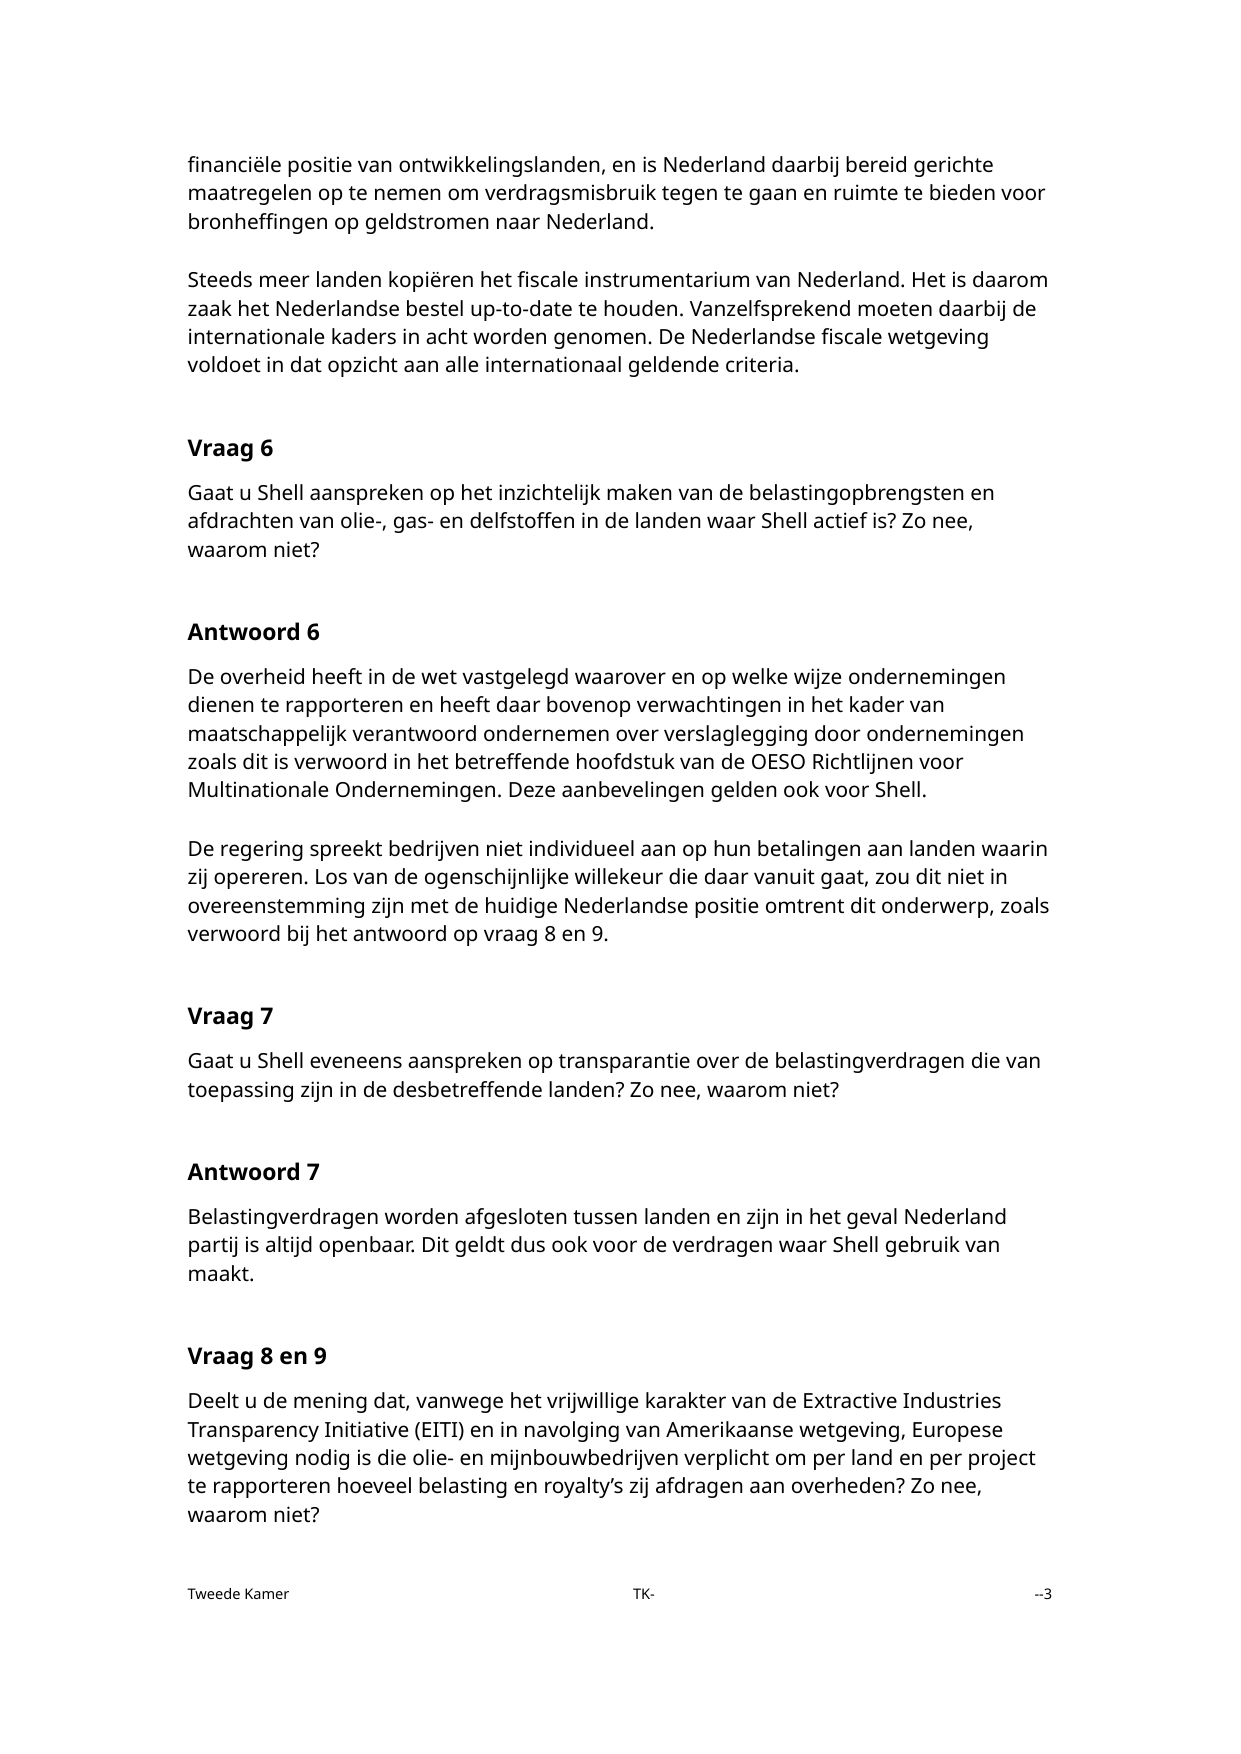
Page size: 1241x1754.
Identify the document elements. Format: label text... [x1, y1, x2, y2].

subtitle Vraag 8 en 9 [187, 1340, 1053, 1371]
text Belastingverdragen worden afgesloten tussen landen en zijn in het geval Nederland partij is altijd openbaar. Dit geldt dus ook voor de verdragen waar Shell gebruik van maakt. [187, 1202, 1053, 1287]
subtitle Antwoord 7 [187, 1156, 1053, 1187]
text Steeds meer landen kopiëren het fiscale instrumentarium van Nederland. Het is daarom zaak het Nederlandse bestel up-to-date te houden. Vanzelfsprekend moeten daarbij de internationale kaders in acht worden genomen. De Nederlandse fiscale wetgeving voldoet in dat opzicht aan alle internationaal geldende criteria. [187, 265, 1053, 379]
subtitle Vraag 6 [187, 432, 1053, 463]
text De regering spreekt bedrijven niet individueel aan op hun betalingen aan landen waarin zij opereren. Los van de ogenschijnlijke willekeur die daar vanuit gaat, zou dit niet in overeenstemming zijn met de huidige Nederlandse positie omtrent dit onderwerp, zoals verwoord bij het antwoord op vraag 8 en 9. [187, 834, 1053, 948]
subtitle Antwoord 6 [187, 616, 1053, 647]
text Deelt u de mening dat, vanwege het vrijwillige karakter van de Extractive Industries Transparency Initiative (EITI) en in navolging van Amerikaanse wetgeving, Europese wetgeving nodig is die olie- en mijnbouwbedrijven verplicht om per land en per project te rapporteren hoeveel belasting en royalty’s zij afdragen aan overheden? Zo nee, waarom niet? [187, 1386, 1053, 1528]
text financiële positie van ontwikkelingslanden, en is Nederland daarbij bereid gerichte maatregelen op te nemen om verdragsmisbruik tegen te gaan en ruimte te bieden voor bronheffingen op geldstromen naar Nederland. [187, 150, 1053, 235]
text De overheid heeft in de wet vastgelegd waarover en op welke wijze ondernemingen dienen te rapporteren en heeft daar bovenop verwachtingen in het kader van maatschappelijk verantwoord ondernemen over verslaglegging door ondernemingen zoals dit is verwoord in het betreffende hoofdstuk van de OESO Richtlijnen voor Multinationale Ondernemingen. Deze aanbevelingen gelden ook voor Shell. [187, 662, 1053, 804]
subtitle Vraag 7 [187, 1000, 1053, 1032]
text Gaat u Shell eveneens aanspreken op transparantie over de belastingverdragen die van toepassing zijn in de desbetreffende landen? Zo nee, waarom niet? [187, 1047, 1053, 1103]
text Gaat u Shell aanspreken op het inzichtelijk maken van de belastingopbrengsten en afdrachten van olie-, gas- en delfstoffen in de landen waar Shell actief is? Zo nee, waarom niet? [187, 478, 1053, 563]
